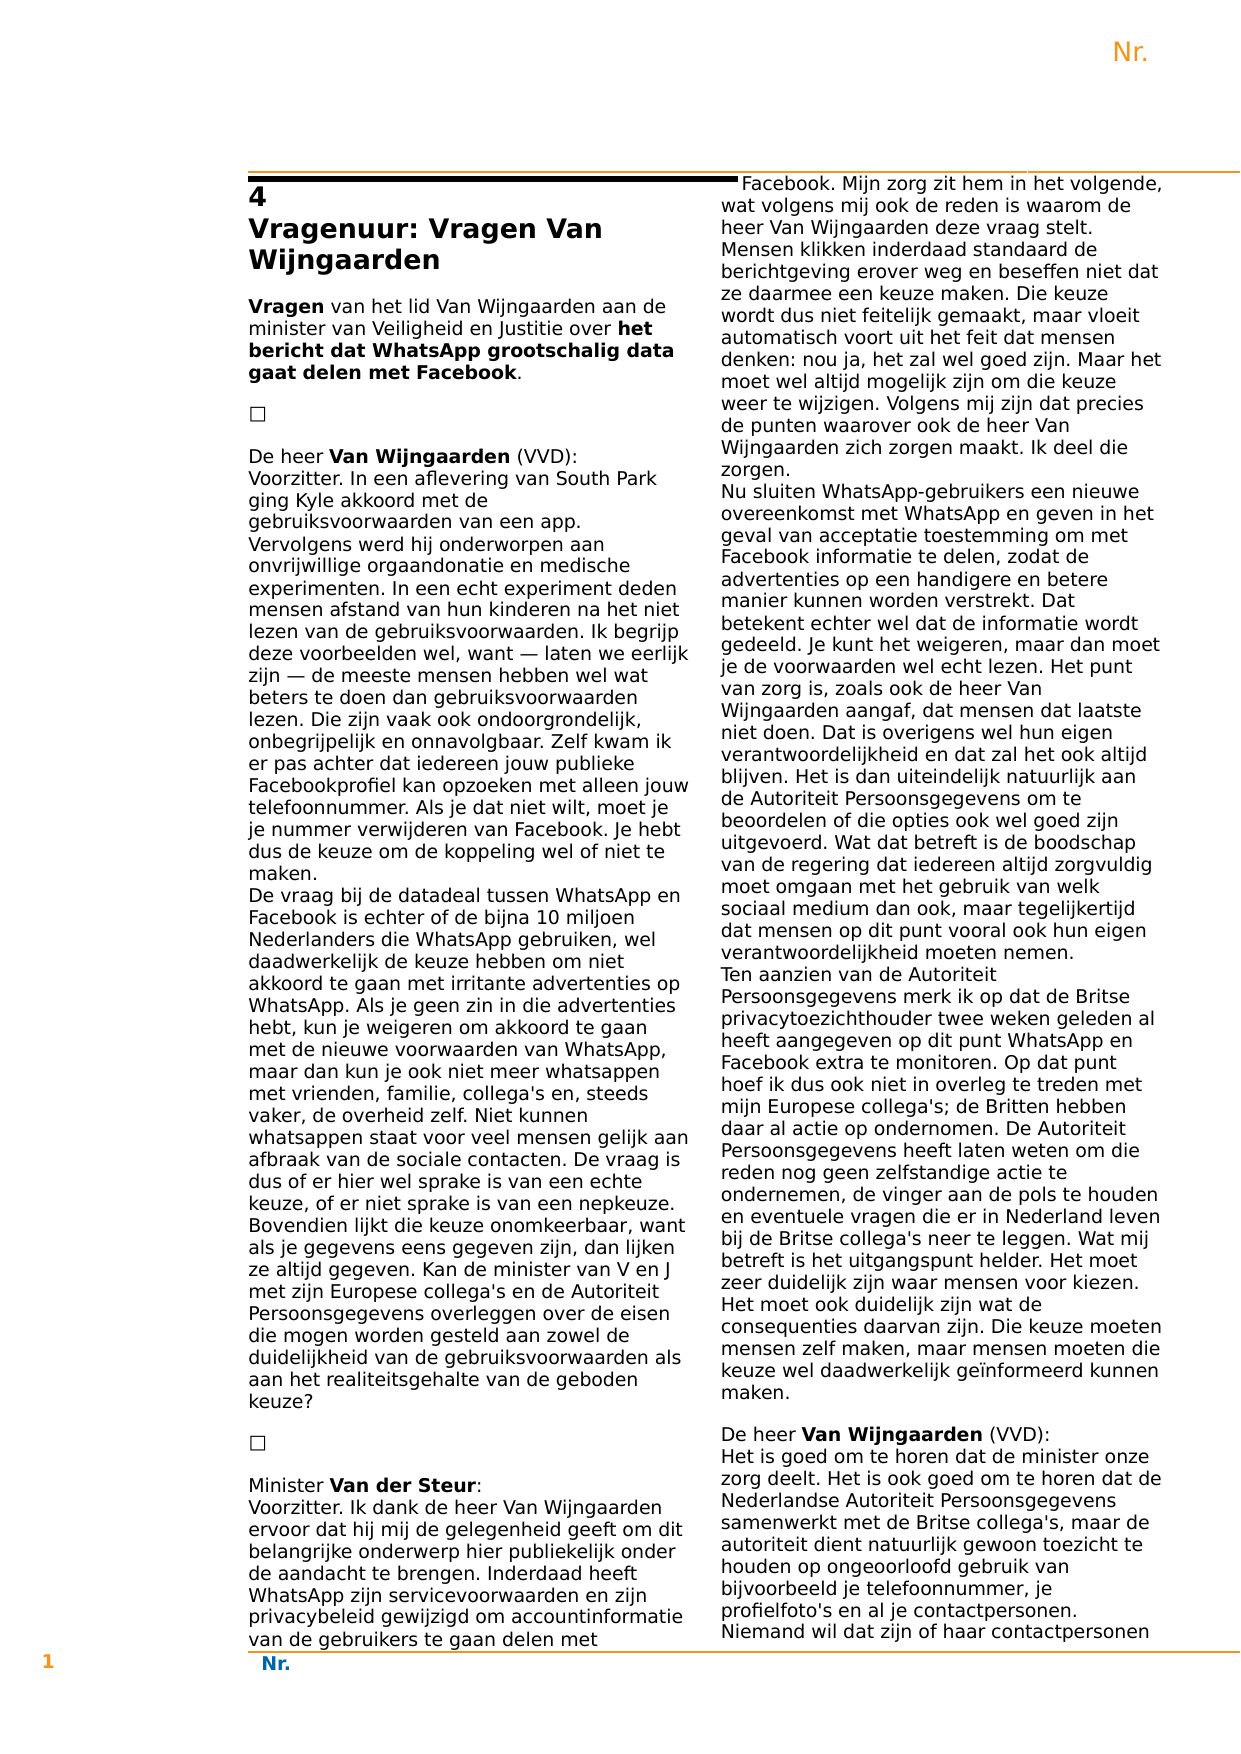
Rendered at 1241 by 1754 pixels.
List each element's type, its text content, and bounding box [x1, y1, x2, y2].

text Voorzitter. Ik dank de heer Van Wijngaarden ervoor dat hij mij de gelegenheid geeft om dit belangrijke onderwerp hier publiekelijk onder de aandacht te brengen. Inderdaad heeft WhatsApp zijn servicevoorwaarden en zijn privacybeleid gewijzigd om accountinformatie van de gebruikers te gaan delen met [248, 1497, 691, 1650]
text Vragen van het lid Van Wijngaarden aan de minister van Veiligheid en Justitie over het bericht dat WhatsApp grootschalig data gaat delen met Facebook. [248, 296, 691, 383]
text ⬜ [248, 1433, 691, 1454]
text Nu sluiten WhatsApp-gebruikers een nieuwe overeenkomst met WhatsApp en geven in het geval van acceptatie toestemming om met Facebook informatie te delen, zodat de advertenties op een handigere en betere manier kunnen worden verstrekt. Dat betekent echter wel dat de informatie wordt gedeeld. Je kunt het weigeren, maar dan moet je de voorwaarden wel echt lezen. Het punt van zorg is, zoals ook de heer Van Wijngaarden aangaf, dat mensen dat laatste niet doen. Dat is overigens wel hun eigen verantwoordelijkheid en dat zal het ook altijd blijven. Het is dan uiteindelijk natuurlijk aan de Autoriteit Persoonsgegevens om te beoordelen of die opties ook wel goed zijn uitgevoerd. Wat dat betreft is de boodschap van de regering dat iedereen altijd zorgvuldig moet omgaan met het gebruik van welk sociaal medium dan ook, maar tegelijkertijd dat mensen op dit punt vooral ook hun eigen verantwoordelijkheid moeten nemen. [721, 481, 1163, 964]
text Ten aanzien van de Autoriteit Persoonsgegevens merk ik op dat de Britse privacytoezichthouder twee weken geleden al heeft aangegeven op dit punt WhatsApp en Facebook extra te monitoren. Op dat punt hoef ik dus ook niet in overleg te treden met mijn Europese collega's; de Britten hebben daar al actie op ondernomen. De Autoriteit Persoonsgegevens heeft laten weten om die reden nog geen zelfstandige actie te ondernemen, de vinger aan de pols te houden en eventuele vragen die er in Nederland leven bij de Britse collega's neer te leggen. Wat mij betreft is het uitgangspunt helder. Het moet zeer duidelijk zijn waar mensen voor kiezen. Het moet ook duidelijk zijn wat de consequenties daarvan zijn. Die keuze moeten mensen zelf maken, maar mensen moeten die keuze wel daadwerkelijk geïnformeerd kunnen maken. [721, 964, 1163, 1404]
text De heer Van Wijngaarden (VVD): [721, 1424, 1163, 1446]
text De vraag bij de datadeal tussen WhatsApp en Facebook is echter of de bijna 10 miljoen Nederlanders die WhatsApp gebruiken, wel daadwerkelijk de keuze hebben om niet akkoord te gaan met irritante advertenties op WhatsApp. Als je geen zin in die advertenties hebt, kun je weigeren om akkoord te gaan met de nieuwe voorwaarden van WhatsApp, maar dan kun je ook niet meer whatsappen met vrienden, familie, collega's en, steeds vaker, de overheid zelf. Niet kunnen whatsappen staat voor veel mensen gelijk aan afbraak van de sociale contacten. De vraag is dus of er hier wel sprake is van een echte keuze, of er niet sprake is van een nepkeuze. Bovendien lijkt die keuze onomkeerbaar, want als je gegevens eens gegeven zijn, dan lijken ze altijd gegeven. Kan de minister van V en J met zijn Europese collega's en de Autoriteit Persoonsgegevens overleggen over de eisen die mogen worden gesteld aan zowel de duidelijkheid van de gebruiksvoorwaarden als aan het realiteitsgehalte van de geboden keuze? [248, 885, 691, 1413]
text Voorzitter. In een aflevering van South Park ging Kyle akkoord met de gebruiksvoorwaarden van een app. Vervolgens werd hij onderworpen aan onvrijwillige orgaandonatie en medische experimenten. In een echt experiment deden mensen afstand van hun kinderen na het niet lezen van de gebruiksvoorwaarden. Ik begrijp deze voorbeelden wel, want — laten we eerlijk zijn — de meeste mensen hebben wel wat beters te doen dan gebruiksvoorwaarden lezen. Die zijn vaak ook ondoorgrondelijk, onbegrijpelijk en onnavolgbaar. Zelf kwam ik er pas achter dat iedereen jouw publieke Facebookprofiel kan opzoeken met alleen jouw telefoonnummer. Als je dat niet wilt, moet je je nummer verwijderen van Facebook. Je hebt dus de keuze om de koppeling wel of niet te maken. [248, 467, 691, 885]
text Minister Van der Steur: [248, 1474, 691, 1497]
text Het is goed om te horen dat de minister onze zorg deelt. Het is ook goed om te horen dat de Nederlandse Autoriteit Persoonsgegevens samenwerkt met de Britse collega's, maar de autoriteit dient natuurlijk gewoon toezicht te houden op ongeoorloofd gebruik van bijvoorbeeld je telefoonnummer, je profielfoto's en al je contactpersonen. Niemand wil dat zijn of haar contactpersonen [721, 1446, 1163, 1643]
title 4 Vragenuur: Vragen Van Wijngaarden [248, 182, 691, 276]
text Facebook. Mijn zorg zit hem in het volgende, wat volgens mij ook de reden is waarom de heer Van Wijngaarden deze vraag stelt. Mensen klikken inderdaad standaard de berichtgeving erover weg en beseffen niet dat ze daarmee een keuze maken. Die keuze wordt dus niet feitelijk gemaakt, maar vloeit automatisch voort uit het feit dat mensen denken: nou ja, het zal wel goed zijn. Maar het moet wel altijd mogelijk zijn om die keuze weer te wijzigen. Volgens mij zijn dat precies de punten waarover ook de heer Van Wijngaarden zich zorgen maakt. Ik deel die zorgen. [721, 173, 1163, 481]
text De heer Van Wijngaarden (VVD): [248, 446, 691, 467]
text ⬜ [248, 403, 691, 426]
